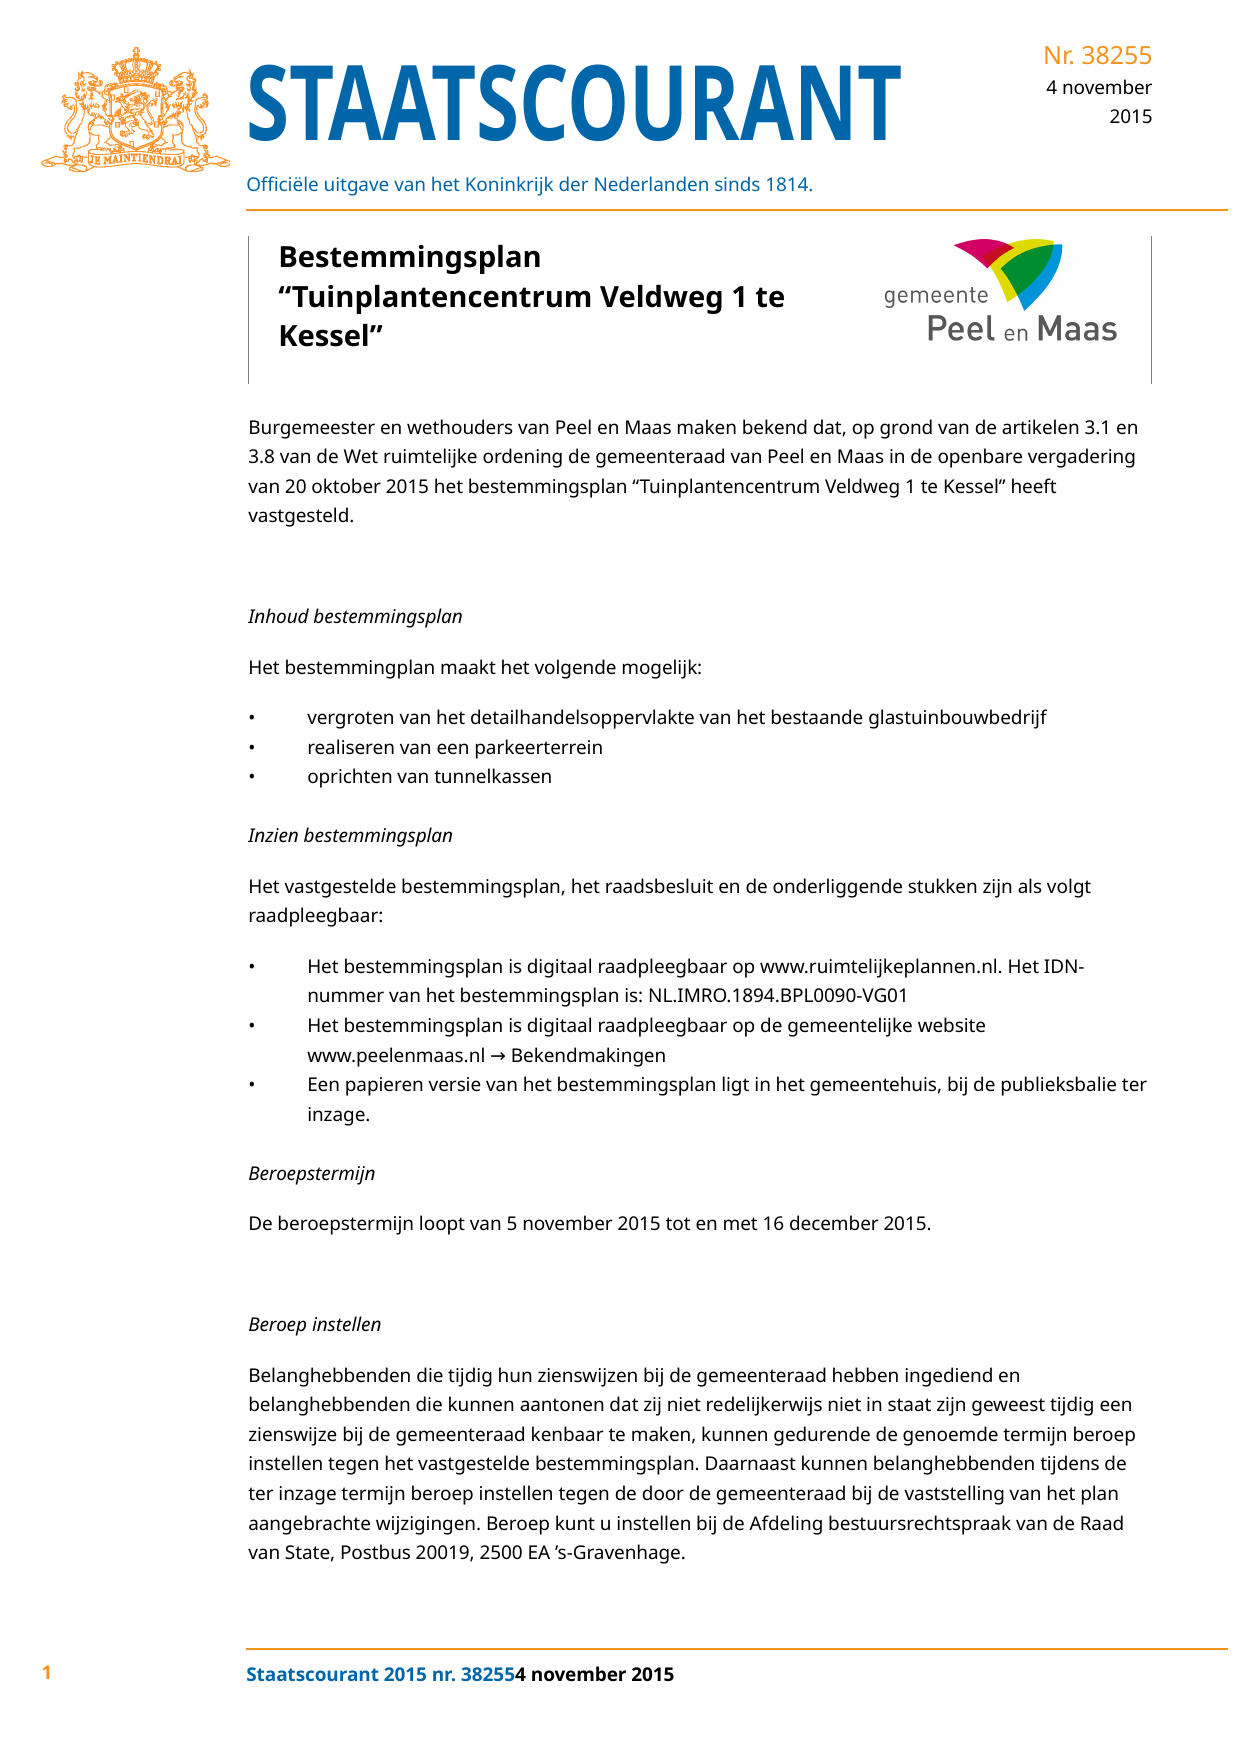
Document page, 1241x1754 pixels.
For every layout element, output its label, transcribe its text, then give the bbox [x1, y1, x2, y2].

text Belanghebbenden die tijdig hun zienswijzen bij de gemeenteraad hebben ingediend en belanghebbenden die kunnen aantonen dat zij niet redelijkerwijs niet in staat zijn geweest tijdig een zienswijze bij de gemeenteraad kenbaar te maken, kunnen gedurende de genoemde termijn beroep instellen tegen het vastgestelde bestemmingsplan. Daarnaast kunnen belanghebbenden tijdens de ter inzage termijn beroep instellen tegen de door de gemeenteraad bij de vaststelling van het plan aangebrachte wijzigingen. Beroep kunt u instellen bij de Afdeling bestuursrechtspraak van de Raad van State, Postbus 20019, 2500 EA ’s-Gravenhage. [248, 1362, 1152, 1565]
table_header [850, 236, 1151, 384]
text Inhoud bestemmingsplan [248, 603, 1152, 629]
picture [41, 47, 231, 172]
text Beroep instellen [248, 1311, 1152, 1337]
list Het bestemmingsplan is digitaal raadpleegbaar op de gemeentelijke website www.peelenmaas.nl → Bekendmakingen [248, 1012, 1152, 1068]
list vergroten van het detailhandelsoppervlakte van het bestaande glastuinbouwbedrijf [248, 704, 1152, 730]
list realiseren van een parkeerterrein [248, 734, 1152, 760]
text Inzien bestemmingsplan [248, 823, 1152, 848]
list oprichten van tunnelkassen [248, 763, 1152, 789]
text Burgemeester en wethouders van Peel en Maas maken bekend dat, op grond van de artikelen 3.1 en 3.8 van de Wet ruimtelijke ordening de gemeenteraad van Peel en Maas in de openbare vergadering van 20 oktober 2015 het bestemmingsplan “Tuinplantencentrum Veldweg 1 te Kessel” heeft vastgesteld. [248, 414, 1152, 528]
picture [882, 236, 1119, 345]
list Het bestemmingsplan is digitaal raadpleegbaar op www.ruimtelijkeplannen.nl. Het IDN-nummer van het bestemmingsplan is: NL.IMRO.1894.BPL0090-VG01 [248, 953, 1152, 1008]
table_header Bestemmingsplan “Tuinplantencentrum Veldweg 1 te Kessel” [249, 236, 850, 384]
list Een papieren versie van het bestemmingsplan ligt in het gemeentehuis, bij de publieksbalie ter inzage. [248, 1071, 1152, 1127]
text Beroepstermijn [248, 1160, 1152, 1186]
text Het vastgestelde bestemmingsplan, het raadsbesluit en de onderliggende stukken zijn als volgt raadpleegbaar: [248, 873, 1152, 928]
text Het bestemmingplan maakt het volgende mogelijk: [248, 654, 1152, 680]
text De beroepstermijn loopt van 5 november 2015 tot en met 16 december 2015. [248, 1211, 1152, 1236]
